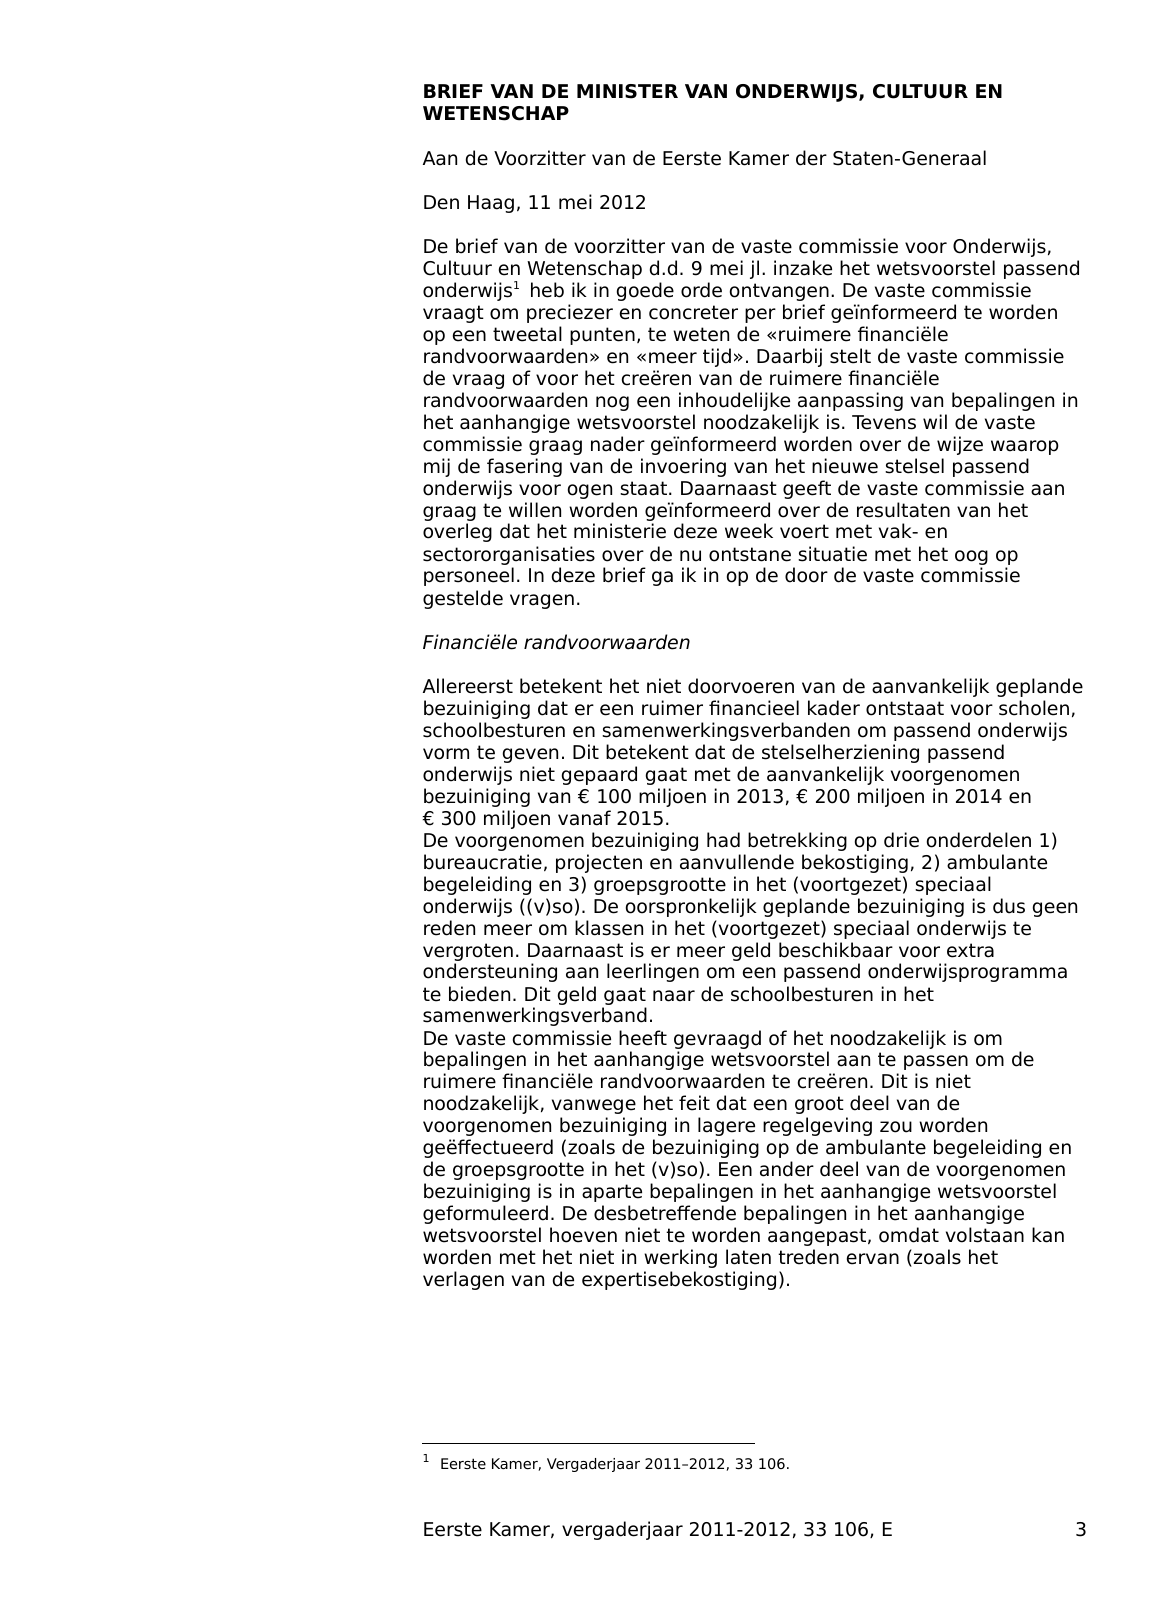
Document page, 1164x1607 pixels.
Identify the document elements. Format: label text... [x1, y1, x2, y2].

text De voorgenomen bezuiniging had betrekking op drie onderdelen 1) bureaucratie, projecten en aanvullende bekostiging, 2) ambulante begeleiding en 3) groepsgrootte in het (voortgezet) speciaal onderwijs ((v)so). De oorspronkelijk geplande bezuiniging is dus geen reden meer om klassen in het (voortgezet) speciaal onderwijs te vergroten. Daarnaast is er meer geld beschikbaar voor extra ondersteuning aan leerlingen om een passend onderwijsprogramma te bieden. Dit geld gaat naar de schoolbesturen in het samenwerkingsverband. [422, 829, 1087, 1027]
subtitle Financiële randvoorwaarden [422, 632, 1087, 653]
text De vaste commissie heeft gevraagd of het noodzakelijk is om bepalingen in het aanhangige wetsvoorstel aan te passen om de ruimere financiële randvoorwaarden te creëren. Dit is niet noodzakelijk, vanwege het feit dat een groot deel van de voorgenomen bezuiniging in lagere regelgeving zou worden geëffectueerd (zoals de bezuiniging op de ambulante begeleiding en de groepsgrootte in het (v)so). Een ander deel van de voorgenomen bezuiniging is in aparte bepalingen in het aanhangige wetsvoorstel geformuleerd. De desbetreffende bepalingen in het aanhangige wetsvoorstel hoeven niet te worden aangepast, omdat volstaan kan worden met het niet in werking laten treden ervan (zoals het verlagen van de expertisebekostiging). [422, 1027, 1087, 1291]
subtitle BRIEF VAN DE MINISTER VAN ONDERWIJS, CULTUUR EN WETENSCHAP [422, 81, 1087, 125]
text Allereerst betekent het niet doorvoeren van de aanvankelijk geplande bezuiniging dat er een ruimer financieel kader ontstaat voor scholen, schoolbesturen en samenwerkingsverbanden om passend onderwijs vorm te geven. Dit betekent dat de stelselherziening passend onderwijs niet gepaard gaat met de aanvankelijk voorgenomen bezuiniging van € 100 miljoen in 2013, € 200 miljoen in 2014 en € 300 miljoen vanaf 2015. [422, 676, 1087, 829]
text Den Haag, 11 mei 2012 [422, 192, 1087, 213]
text Aan de Voorzitter van de Eerste Kamer der Staten-Generaal [422, 147, 1087, 169]
text Eerste Kamer, Vergaderjaar 2011–2012, 33 106. [422, 1452, 1087, 1474]
text De brief van de voorzitter van de vaste commissie voor Onderwijs, Cultuur en Wetenschap d.d. 9 mei jl. inzake het wetsvoorstel passend onderwijs heb ik in goede orde ontvangen. De vaste commissie vraagt om preciezer en concreter per brief geïnformeerd te worden op een tweetal punten, te weten de «ruimere financiële randvoorwaarden» en «meer tijd». Daarbij stelt de vaste commissie de vraag of voor het creëren van de ruimere financiële randvoorwaarden nog een inhoudelijke aanpassing van bepalingen in het aanhangige wetsvoorstel noodzakelijk is. Tevens wil de vaste commissie graag nader geïnformeerd worden over de wijze waarop mij de fasering van de invoering van het nieuwe stelsel passend onderwijs voor ogen staat. Daarnaast geeft de vaste commissie aan graag te willen worden geïnformeerd over de resultaten van het overleg dat het ministerie deze week voert met vak- en sectororganisaties over de nu ontstane situatie met het oog op personeel. In deze brief ga ik in op de door de vaste commissie gestelde vragen. [422, 236, 1087, 609]
